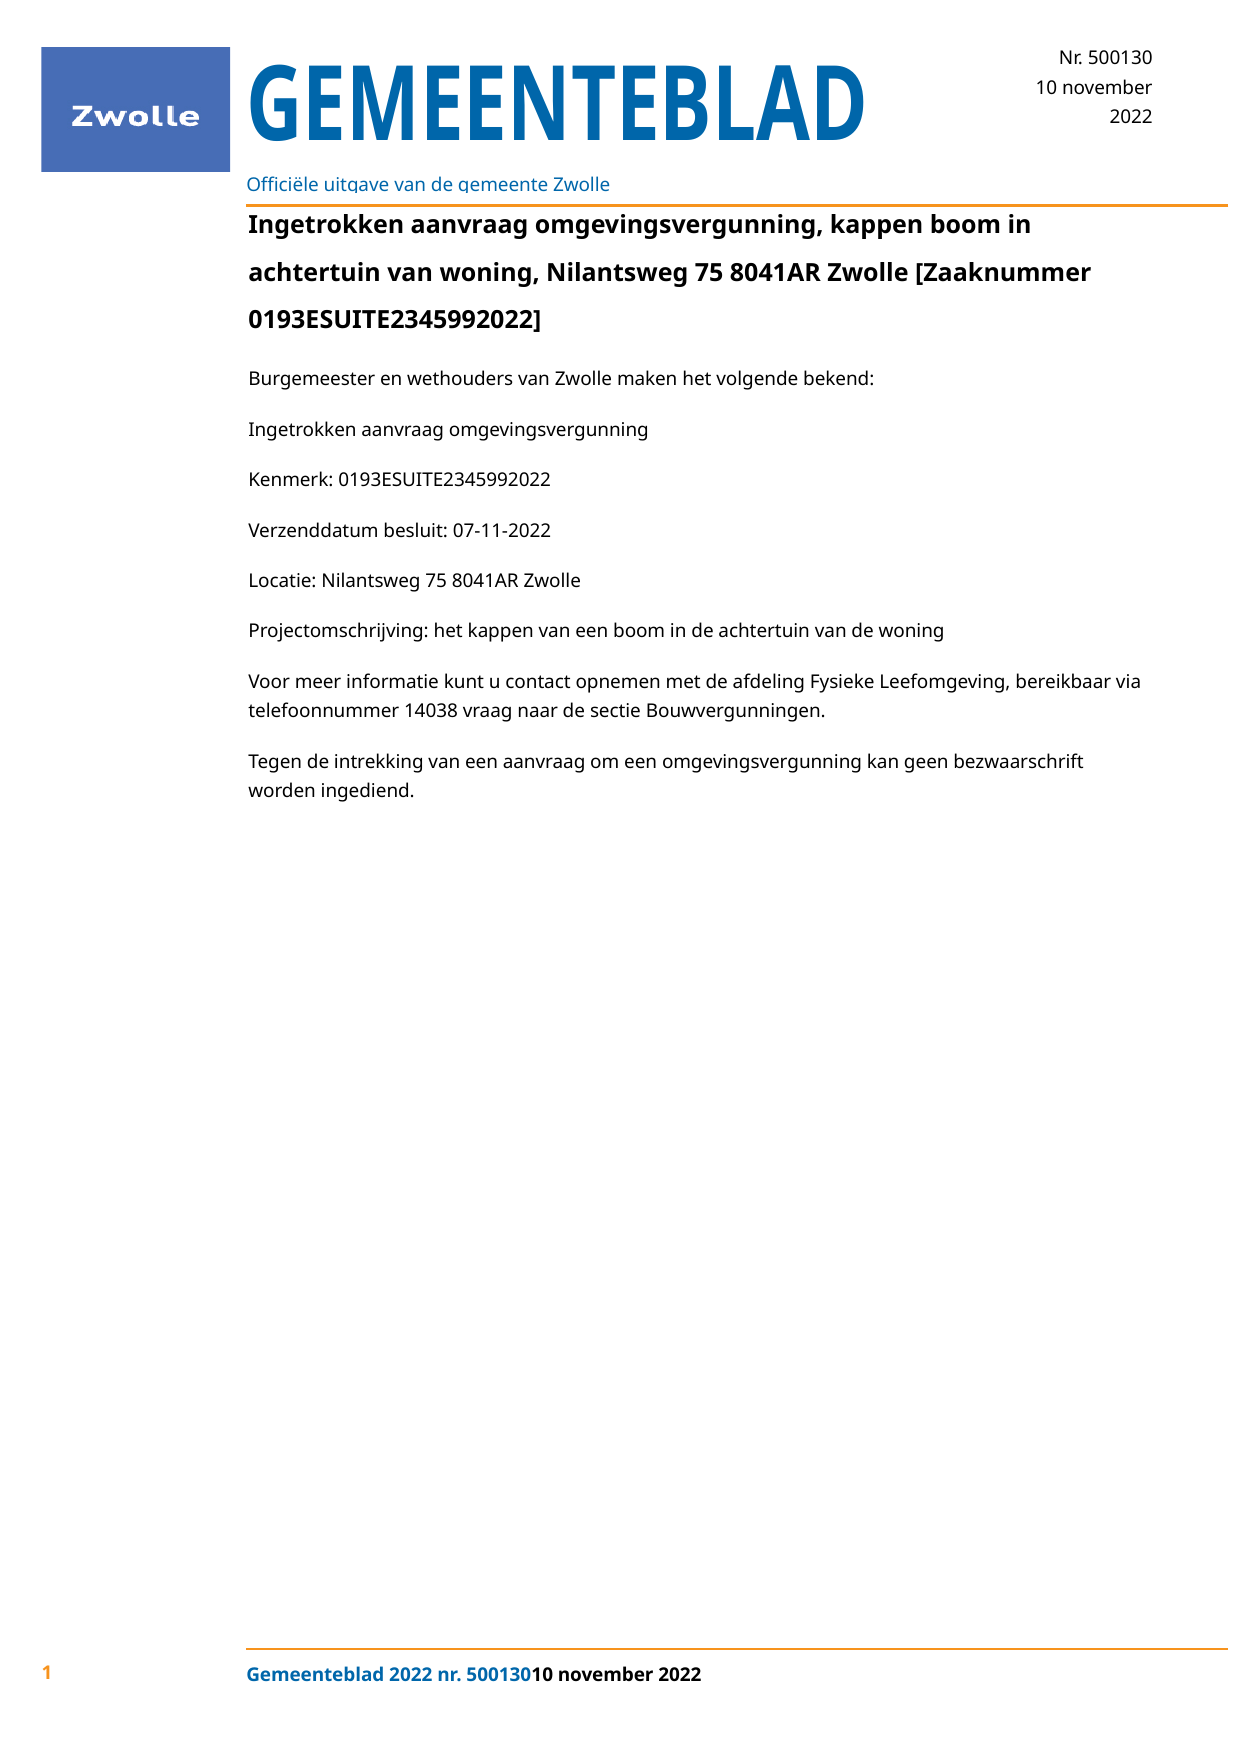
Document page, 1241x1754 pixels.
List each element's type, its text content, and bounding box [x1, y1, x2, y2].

text Projectomschrijving: het kappen van een boom in de achtertuin van de woning [248, 618, 1152, 643]
text Verzenddatum besluit: 07-11-2022 [248, 517, 1152, 542]
text Tegen de intrekking van een aanvraag om een omgevingsvergunning kan geen bezwaarschrift worden ingediend. [248, 748, 1152, 803]
text Voor meer informatie kunt u contact opnemen met de afdeling Fysieke Leefomgeving, bereikbaar via telefoonnummer 14038 vraag naar de sectie Bouwvergunningen. [248, 668, 1152, 723]
picture [41, 47, 231, 172]
text Ingetrokken aanvraag omgevingsvergunning, kappen boom in achtertuin van woning, Nilantsweg 75 8041AR Zwolle [Zaaknummer 0193ESUITE2345992022] [248, 207, 1152, 336]
text Kenmerk: 0193ESUITE2345992022 [248, 466, 1152, 492]
text Locatie: Nilantsweg 75 8041AR Zwolle [248, 567, 1152, 593]
text Ingetrokken aanvraag omgevingsvergunning [248, 416, 1152, 442]
text Burgemeester en wethouders van Zwolle maken het volgende bekend: [248, 366, 1152, 391]
